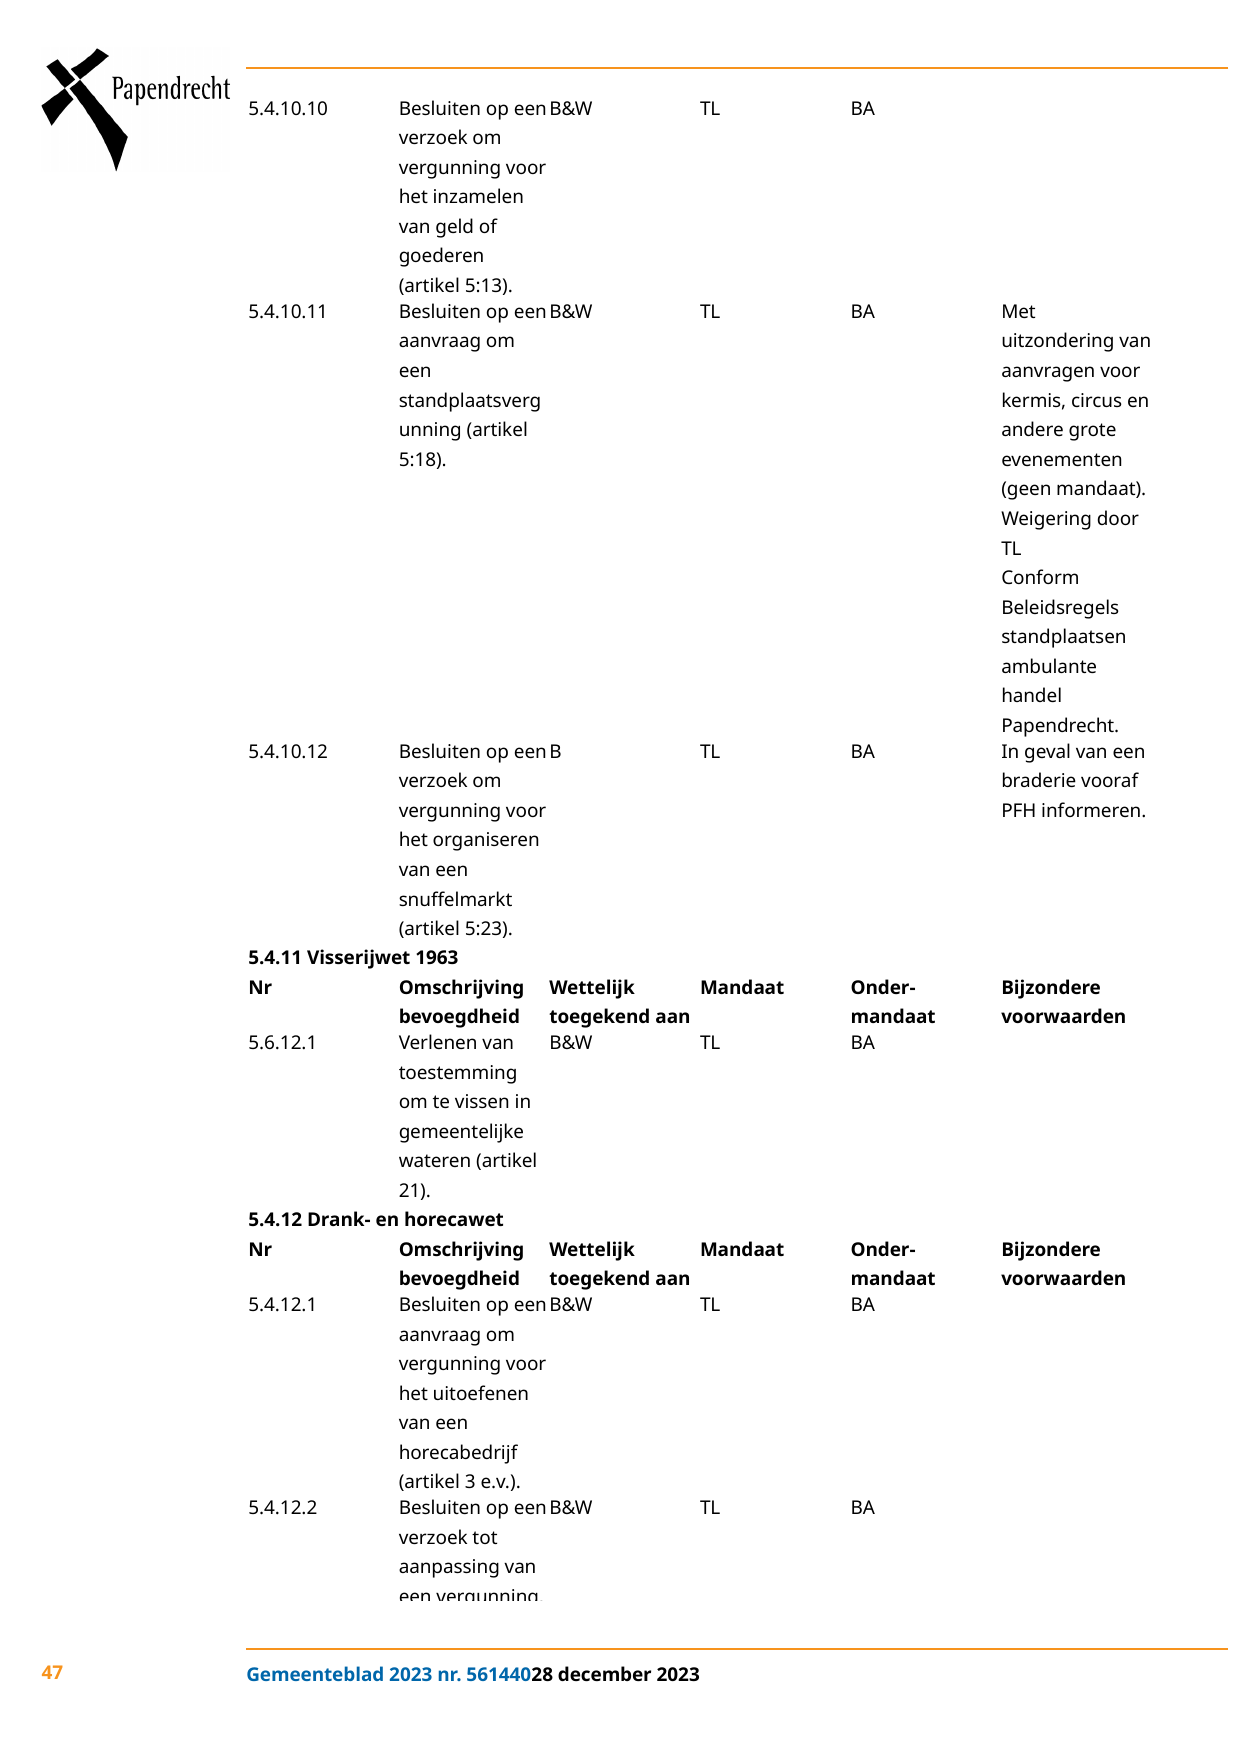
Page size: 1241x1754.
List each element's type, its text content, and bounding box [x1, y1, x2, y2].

table_cell In geval van een braderie vooraf PFH informeren. [1001, 738, 1152, 941]
table_cell BA [850, 298, 1001, 738]
table_header Onder- mandaat [850, 974, 1001, 1029]
table_header Omschrijving bevoegdheid [399, 974, 549, 1029]
table_cell Verlenen van toestemming om te vissen in gemeentelijke wateren (artikel 21). [399, 1029, 549, 1203]
table_header Mandaat [700, 1236, 850, 1291]
table_cell 5.4.12.1 [248, 1291, 398, 1494]
table_cell Besluiten op een verzoek om vergunning voor het organiseren van een snuffelmarkt (artikel 5:23). [399, 738, 549, 941]
table_header Mandaat [700, 974, 850, 1029]
table_cell BA [850, 95, 1001, 298]
table_cell 5.4.10.12 [248, 738, 398, 941]
table_header Onder- mandaat [850, 1236, 1001, 1291]
picture [41, 47, 231, 172]
table_cell B&W [549, 298, 700, 738]
table_header Wettelijk toegekend aan [549, 1236, 700, 1291]
table_cell TL [700, 1029, 850, 1203]
table_cell B [549, 738, 700, 941]
table_cell B&W [549, 95, 700, 298]
table_cell B&W [549, 1029, 700, 1203]
table_cell BA [850, 738, 1001, 941]
table_header Nr [248, 1236, 398, 1291]
table_cell TL [700, 95, 850, 298]
table_cell BA [850, 1291, 1001, 1494]
table_cell [1001, 1291, 1152, 1494]
table_cell Besluiten op een verzoek tot aanpassing van een vergunning, [399, 1495, 549, 1601]
table_cell [1001, 1029, 1152, 1203]
table_cell [1001, 95, 1152, 298]
text 5.4.11 Visserijwet 1963 [248, 944, 1152, 970]
table_header Bijzondere voorwaarden [1001, 974, 1152, 1029]
table_cell Met uitzondering van aanvragen voor kermis, circus en andere grote evenementen (geen mandaat). Weigering door TL Conform Beleidsregels standplaatsen ambulante handel Papendrecht. [1001, 298, 1152, 738]
table_cell TL [700, 738, 850, 941]
table_cell [1001, 1495, 1152, 1601]
table_cell B&W [549, 1495, 700, 1601]
table_cell TL [700, 1291, 850, 1494]
table_cell Besluiten op een aanvraag om vergunning voor het uitoefenen van een horecabedrijf (artikel 3 e.v.). [399, 1291, 549, 1494]
text 5.4.12 Drank- en horecawet [248, 1206, 1152, 1232]
table_header Bijzondere voorwaarden [1001, 1236, 1152, 1291]
table_cell Besluiten op een aanvraag om een standplaatsvergunning (artikel 5:18). [399, 298, 549, 738]
table_header Omschrijving bevoegdheid [399, 1236, 549, 1291]
table_cell B&W [549, 1291, 700, 1494]
table_cell TL [700, 1495, 850, 1601]
table_cell 5.6.12.1 [248, 1029, 398, 1203]
table_header Wettelijk toegekend aan [549, 974, 700, 1029]
table_cell BA [850, 1495, 1001, 1601]
table_cell Besluiten op een verzoek om vergunning voor het inzamelen van geld of goederen (artikel 5:13). [399, 95, 549, 298]
table_cell 5.4.12.2 [248, 1495, 398, 1601]
table_header Nr [248, 974, 398, 1029]
table_cell 5.4.10.11 [248, 298, 398, 738]
table_cell BA [850, 1029, 1001, 1203]
table_cell TL [700, 298, 850, 738]
table_cell 5.4.10.10 [248, 95, 398, 298]
